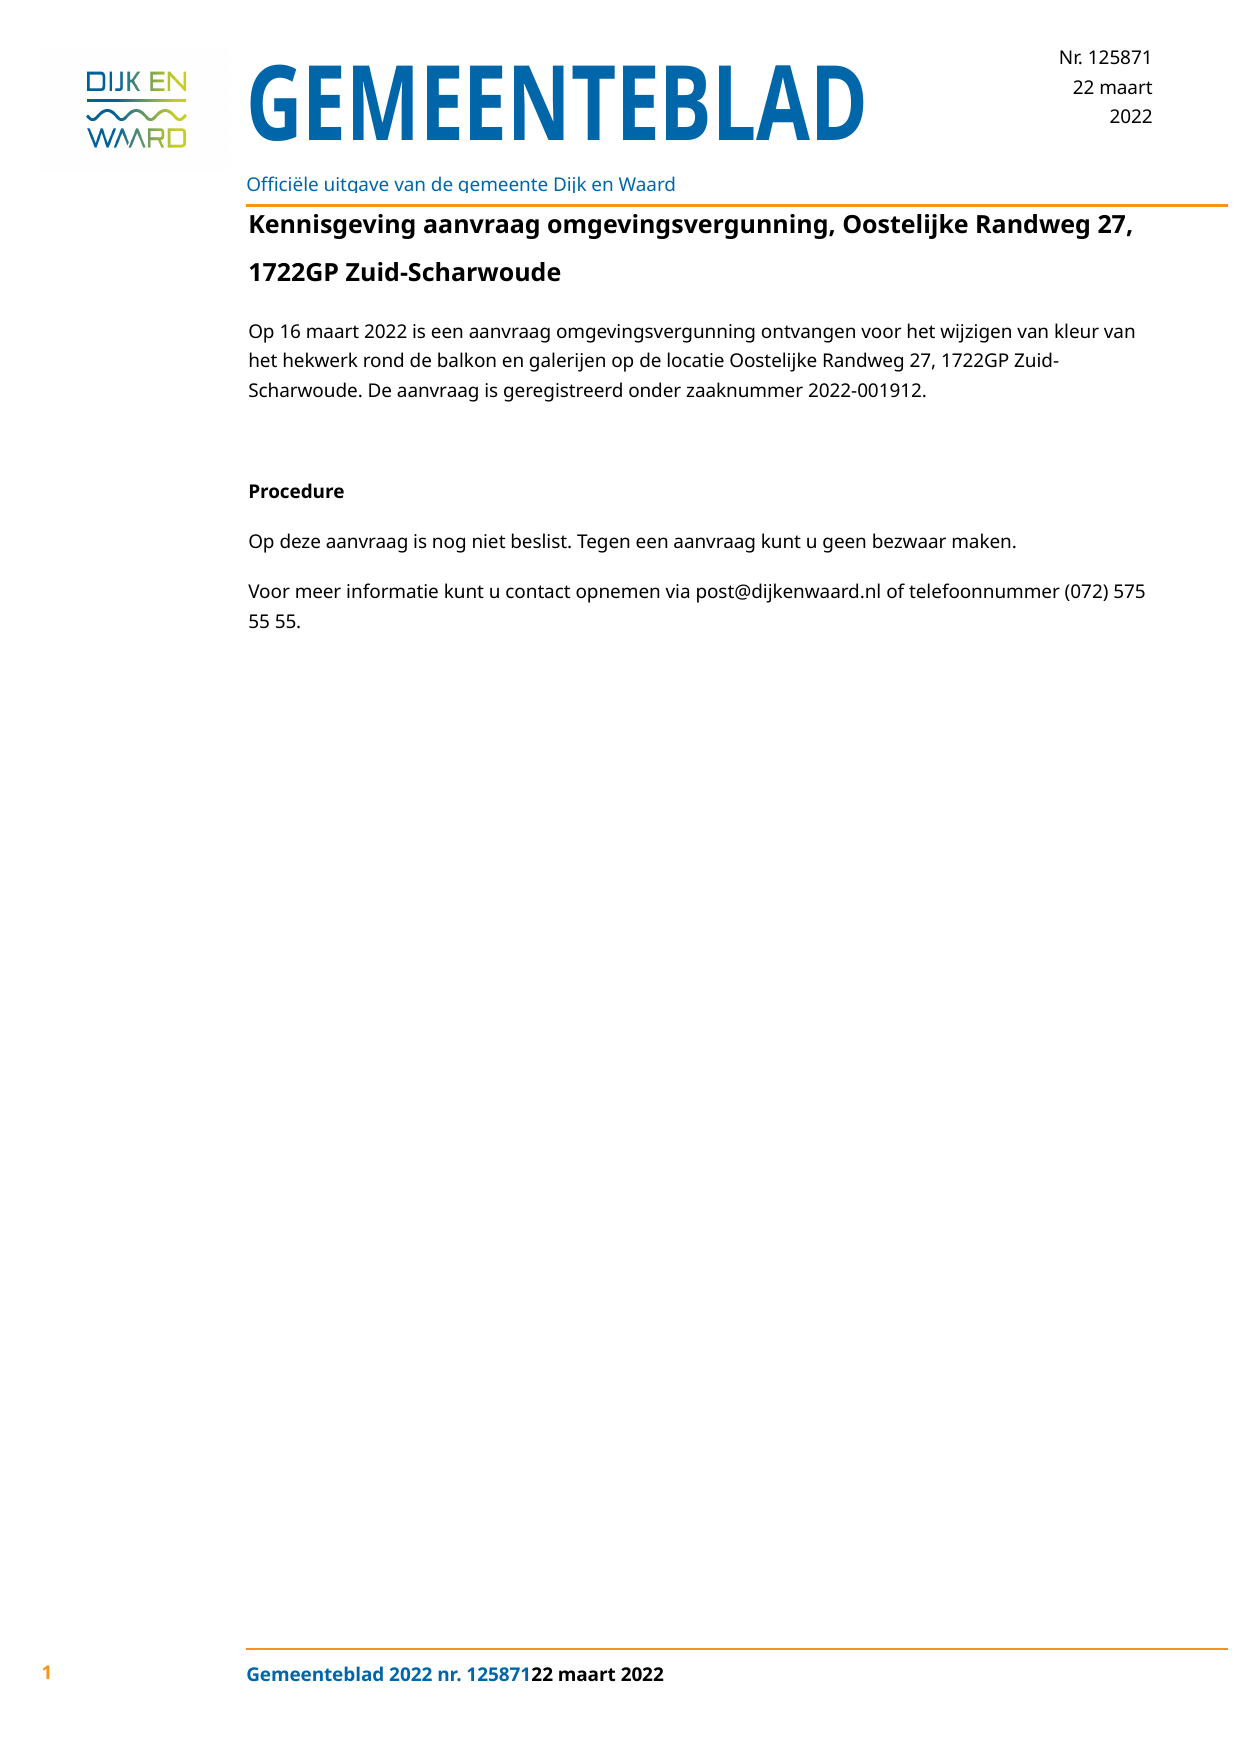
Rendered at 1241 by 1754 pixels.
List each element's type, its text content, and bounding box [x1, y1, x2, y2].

text Op deze aanvraag is nog niet beslist. Tegen een aanvraag kunt u geen bezwaar maken. [248, 528, 1152, 554]
text Procedure [248, 478, 1152, 504]
text Voor meer informatie kunt u contact opnemen via post@dijkenwaard.nl of telefoonnummer (072) 575 55 55. [248, 579, 1152, 634]
picture [41, 47, 231, 172]
text Kennisgeving aanvraag omgevingsvergunning, Oostelijke Randweg 27, 1722GP Zuid-Scharwoude [248, 207, 1152, 288]
text Op 16 maart 2022 is een aanvraag omgevingsvergunning ontvangen voor het wijzigen van kleur van het hekwerk rond de balkon en galerijen op de locatie Oostelijke Randweg 27, 1722GP Zuid-Scharwoude. De aanvraag is geregistreerd onder zaaknummer 2022-001912. [248, 318, 1152, 403]
